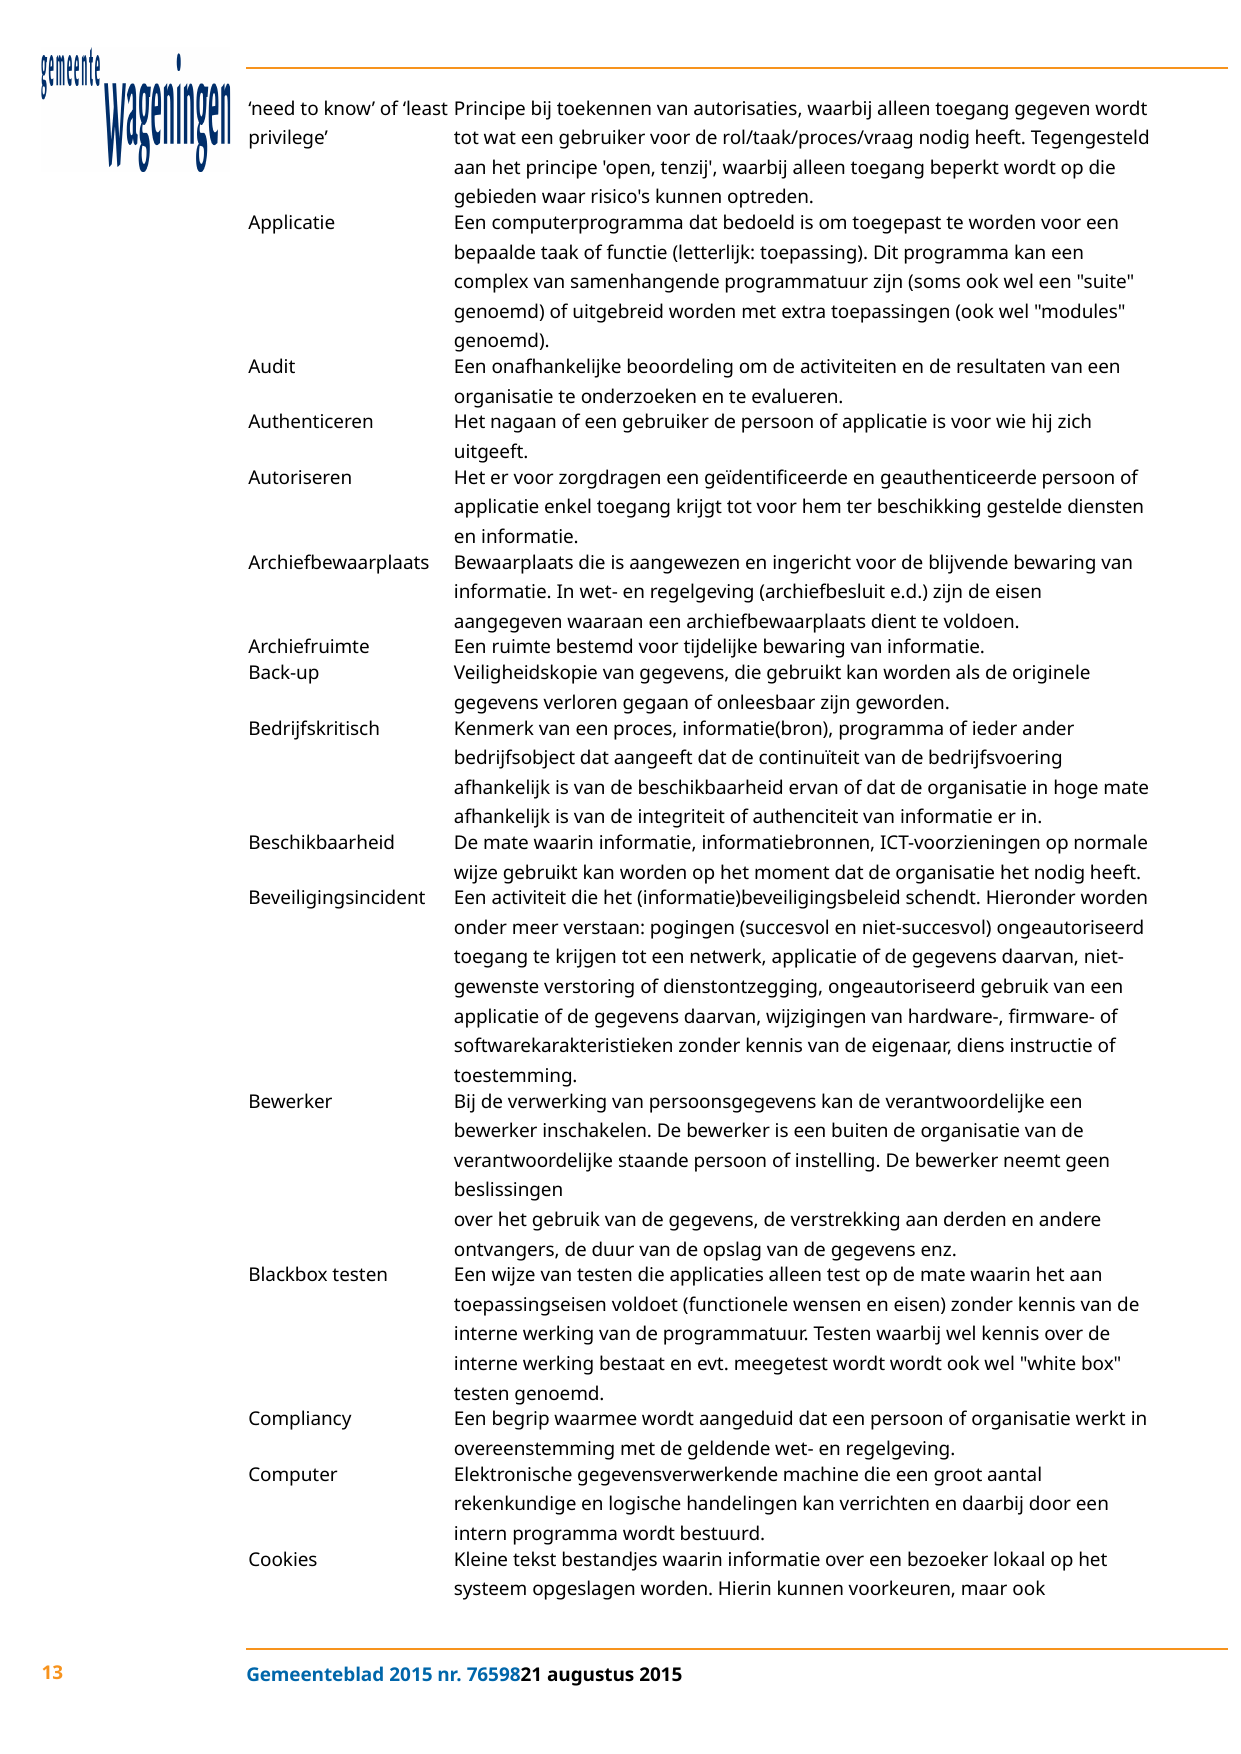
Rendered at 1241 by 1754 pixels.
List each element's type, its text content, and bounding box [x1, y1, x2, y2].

table_cell Cookies [248, 1546, 454, 1601]
table_cell Back-up [248, 660, 454, 715]
table_cell Blackbox testen [248, 1261, 454, 1406]
table_cell Elektronische gegevensverwerkende machine die een groot aantal rekenkundige en logische handelingen kan verrichten en daarbij door een intern programma wordt bestuurd. [454, 1461, 1152, 1546]
table_cell Archiefbewaarplaats [248, 549, 454, 634]
table_cell Het nagaan of een gebruiker de persoon of applicatie is voor wie hij zich uitgeeft. [454, 409, 1152, 464]
table_cell Beschikbaarheid [248, 829, 454, 884]
table_cell Een onafhankelijke beoordeling om de activiteiten en de resultaten van een organisatie te onderzoeken en te evalueren. [454, 353, 1152, 409]
table_cell Principe bij toekennen van autorisaties, waarbij alleen toegang gegeven wordt tot wat een gebruiker voor de rol/taak/proces/vraag nodig heeft. Tegengesteld aan het principe 'open, tenzij', waarbij alleen toegang beperkt wordt op die gebieden waar risico's kunnen optreden. [454, 95, 1152, 209]
table_cell Veiligheidskopie van gegevens, die gebruikt kan worden als de originele gegevens verloren gegaan of onleesbaar zijn geworden. [454, 660, 1152, 715]
table_cell Bedrijfskritisch [248, 715, 454, 829]
table_cell Kleine tekst bestandjes waarin informatie over een bezoeker lokaal op het systeem opgeslagen worden. Hierin kunnen voorkeuren, maar ook [454, 1546, 1152, 1601]
table_cell Beveiligingsincident [248, 885, 454, 1088]
table_cell Een wijze van testen die applicaties alleen test op de mate waarin het aan toepassingseisen voldoet (functionele wensen en eisen) zonder kennis van de interne werking van de programmatuur. Testen waarbij wel kennis over de interne werking bestaat en evt. meegetest wordt wordt ook wel "white box" testen genoemd. [454, 1261, 1152, 1406]
table_cell Bewaarplaats die is aangewezen en ingericht voor de blijvende bewaring van informatie. In wet- en regelgeving (archiefbesluit e.d.) zijn de eisen aangegeven waaraan een archiefbewaarplaats dient te voldoen. [454, 549, 1152, 634]
table_cell Autoriseren [248, 464, 454, 549]
table_cell Kenmerk van een proces, informatie(bron), programma of ieder ander bedrijfsobject dat aangeeft dat de continuïteit van de bedrijfsvoering afhankelijk is van de beschikbaarheid ervan of dat de organisatie in hoge mate afhankelijk is van de integriteit of authenciteit van informatie er in. [454, 715, 1152, 829]
table_cell Applicatie [248, 209, 454, 353]
table_cell Compliancy [248, 1406, 454, 1461]
table_cell Een begrip waarmee wordt aangeduid dat een persoon of organisatie werkt in overeenstemming met de geldende wet- en regelgeving. [454, 1406, 1152, 1461]
table_cell Een computerprogramma dat bedoeld is om toegepast te worden voor een bepaalde taak of functie (letterlijk: toepassing). Dit programma kan een complex van samenhangende programmatuur zijn (soms ook wel een "suite" genoemd) of uitgebreid worden met extra toepassingen (ook wel "modules" genoemd). [454, 209, 1152, 353]
table_cell ‘need to know’ of ‘least privilege’ [248, 95, 454, 209]
table_cell Een activiteit die het (informatie)beveiligingsbeleid schendt. Hieronder worden onder meer verstaan: pogingen (succesvol en niet-succesvol) ongeautoriseerd toegang te krijgen tot een netwerk, applicatie of de gegevens daarvan, niet-gewenste verstoring of dienstontzegging, ongeautoriseerd gebruik van een applicatie of de gegevens daarvan, wijzigingen van hardware-, firmware- of softwarekarakteristieken zonder kennis van de eigenaar, diens instructie of toestemming. [454, 885, 1152, 1088]
table_cell Audit [248, 353, 454, 409]
picture [41, 47, 231, 172]
table_cell Bij de verwerking van persoonsgegevens kan de verantwoordelijke een bewerker inschakelen. De bewerker is een buiten de organisatie van de verantwoordelijke staande persoon of instelling. De bewerker neemt geen beslissingen over het gebruik van de gegevens, de verstrekking aan derden en andere ontvangers, de duur van de opslag van de gegevens enz. [454, 1088, 1152, 1261]
table_cell Computer [248, 1461, 454, 1546]
table_cell Authenticeren [248, 409, 454, 464]
table_cell Een ruimte bestemd voor tijdelijke bewaring van informatie. [454, 634, 1152, 659]
table_cell De mate waarin informatie, informatiebronnen, ICT-voorzieningen op normale wijze gebruikt kan worden op het moment dat de organisatie het nodig heeft. [454, 829, 1152, 884]
table_cell Bewerker [248, 1088, 454, 1261]
table_cell Het er voor zorgdragen een geïdentificeerde en geauthenticeerde persoon of applicatie enkel toegang krijgt tot voor hem ter beschikking gestelde diensten en informatie. [454, 464, 1152, 549]
table_cell Archiefruimte [248, 634, 454, 659]
